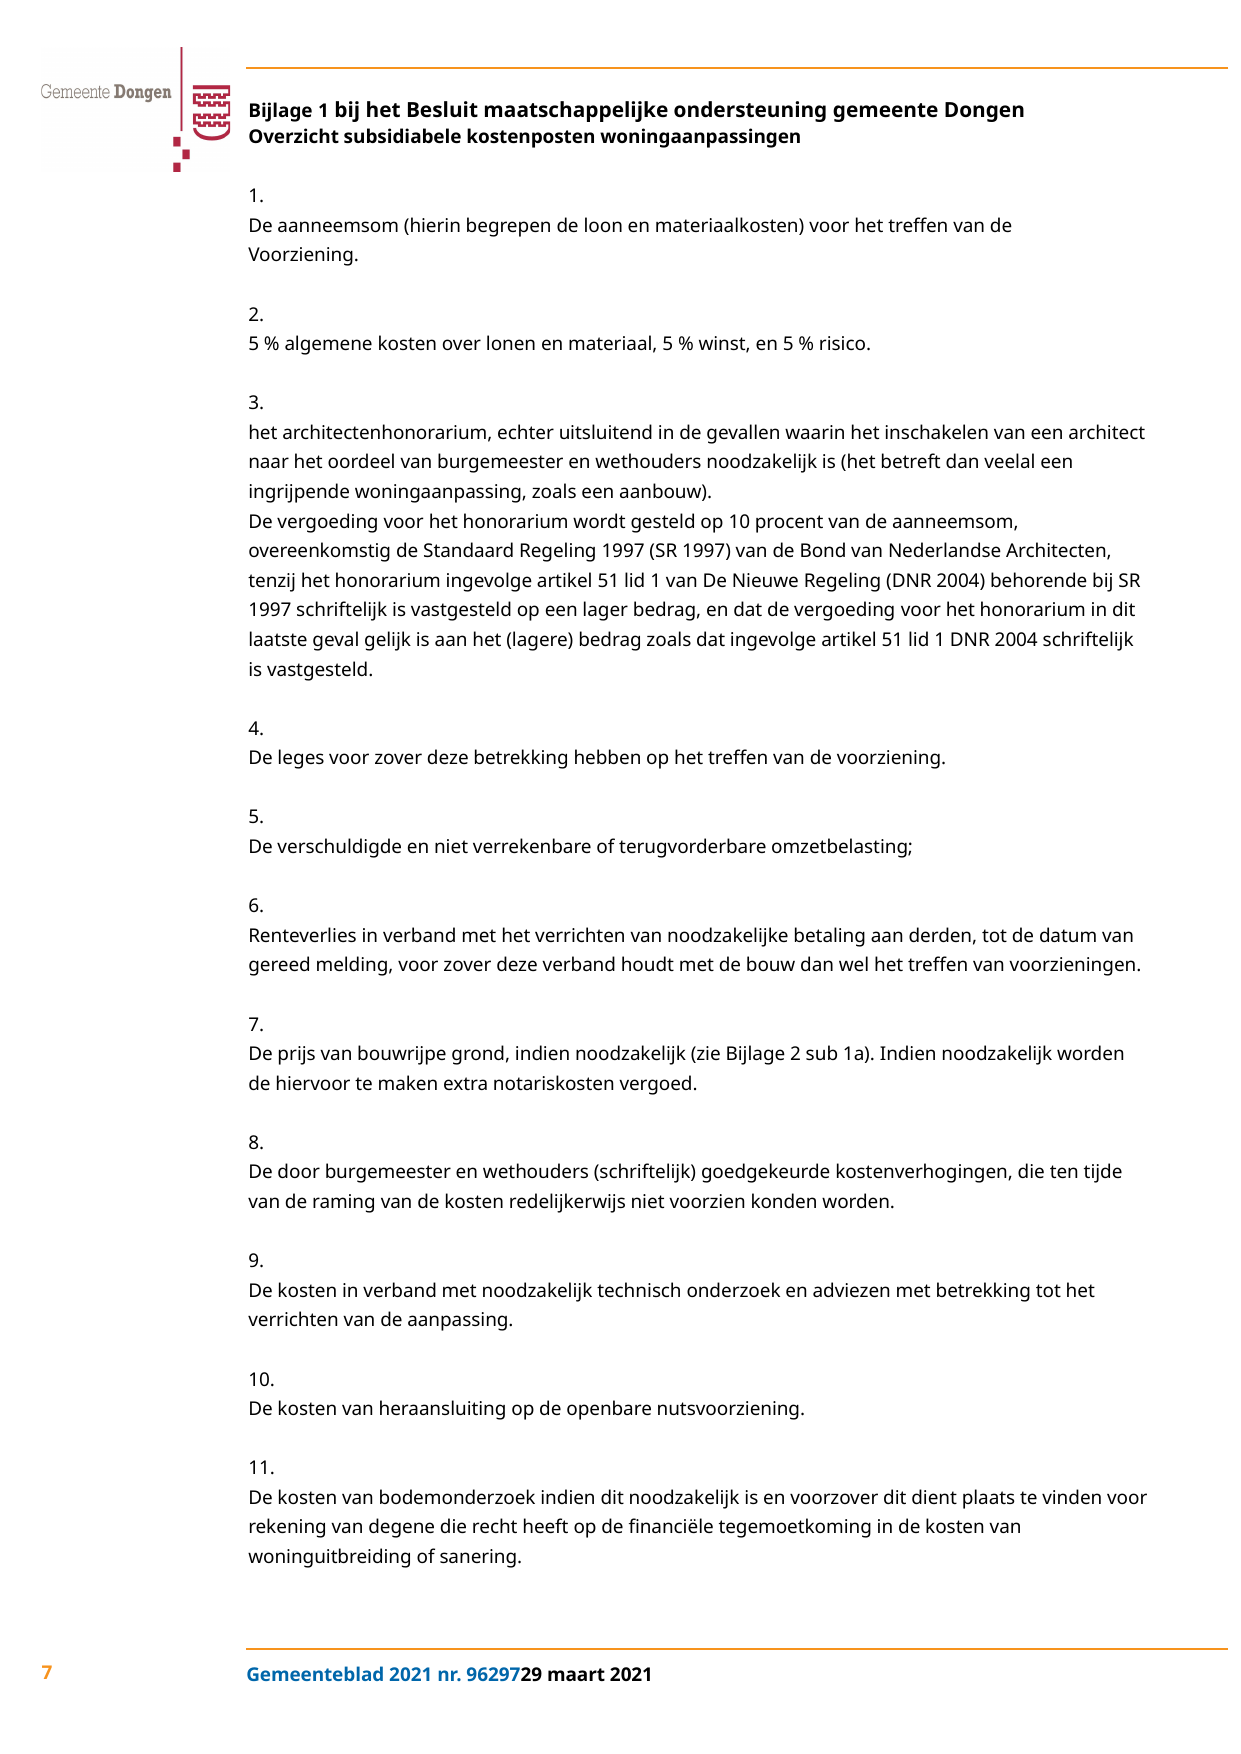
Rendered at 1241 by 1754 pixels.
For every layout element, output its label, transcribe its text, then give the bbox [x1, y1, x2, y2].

text 2. [248, 301, 1152, 327]
text De verschuldigde en niet verrekenbare of terugvorderbare omzetbelasting; [248, 833, 1152, 859]
text De aanneemsom (hierin begrepen de loon en materiaalkosten) voor het treffen van de [248, 212, 1152, 238]
text Overzicht subsidiabele kostenposten woningaanpassingen [248, 123, 1152, 149]
text Voorziening. [248, 242, 1152, 267]
text De kosten van heraansluiting op de openbare nutsvoorziening. [248, 1395, 1152, 1421]
text De kosten van bodemonderzoek indien dit noodzakelijk is en voorzover dit dient plaats te vinden voor rekening van degene die recht heeft op de financiële tegemoetkoming in de kosten van woninguitbreiding of sanering. [248, 1484, 1152, 1569]
text Bijlage 1 bij het Besluit maatschappelijke ondersteuning gemeente Dongen [248, 95, 1152, 123]
text De vergoeding voor het honorarium wordt gesteld op 10 procent van de aanneemsom, overeenkomstig de Standaard Regeling 1997 (SR 1997) van de Bond van Nederlandse Architecten, tenzij het honorarium ingevolge artikel 51 lid 1 van De Nieuwe Regeling (DNR 2004) behorende bij SR 1997 schriftelijk is vastgesteld op een lager bedrag, en dat de vergoeding voor het honorarium in dit laatste geval gelijk is aan het (lagere) bedrag zoals dat ingevolge artikel 51 lid 1 DNR 2004 schriftelijk is vastgesteld. [248, 508, 1152, 682]
text 5. [248, 804, 1152, 829]
text De prijs van bouwrijpe grond, indien noodzakelijk (zie Bijlage 2 sub 1a). Indien noodzakelijk worden de hiervoor te maken extra notariskosten vergoed. [248, 1040, 1152, 1096]
text De kosten in verband met noodzakelijk technisch onderzoek en adviezen met betrekking tot het verrichten van de aanpassing. [248, 1277, 1152, 1332]
text 8. [248, 1129, 1152, 1155]
text 4. [248, 715, 1152, 741]
text Renteverlies in verband met het verrichten van noodzakelijke betaling aan derden, tot de datum van gereed melding, voor zover deze verband houdt met de bouw dan wel het treffen van voorzieningen. [248, 922, 1152, 977]
text De leges voor zover deze betrekking hebben op het treffen van de voorziening. [248, 744, 1152, 770]
picture [41, 47, 231, 172]
text De door burgemeester en wethouders (schriftelijk) goedgekeurde kostenverhogingen, die ten tijde van de raming van de kosten redelijkerwijs niet voorzien konden worden. [248, 1159, 1152, 1214]
text 7. [248, 1011, 1152, 1037]
text 3. [248, 389, 1152, 415]
text 11. [248, 1454, 1152, 1480]
text het architectenhonorarium, echter uitsluitend in de gevallen waarin het inschakelen van een architect naar het oordeel van burgemeester en wethouders noodzakelijk is (het betreft dan veelal een ingrijpende woningaanpassing, zoals een aanbouw). [248, 419, 1152, 504]
text 6. [248, 892, 1152, 918]
text 9. [248, 1247, 1152, 1273]
text 5 % algemene kosten over lonen en materiaal, 5 % winst, en 5 % risico. [248, 330, 1152, 356]
text 1. [248, 182, 1152, 208]
text 10. [248, 1366, 1152, 1392]
